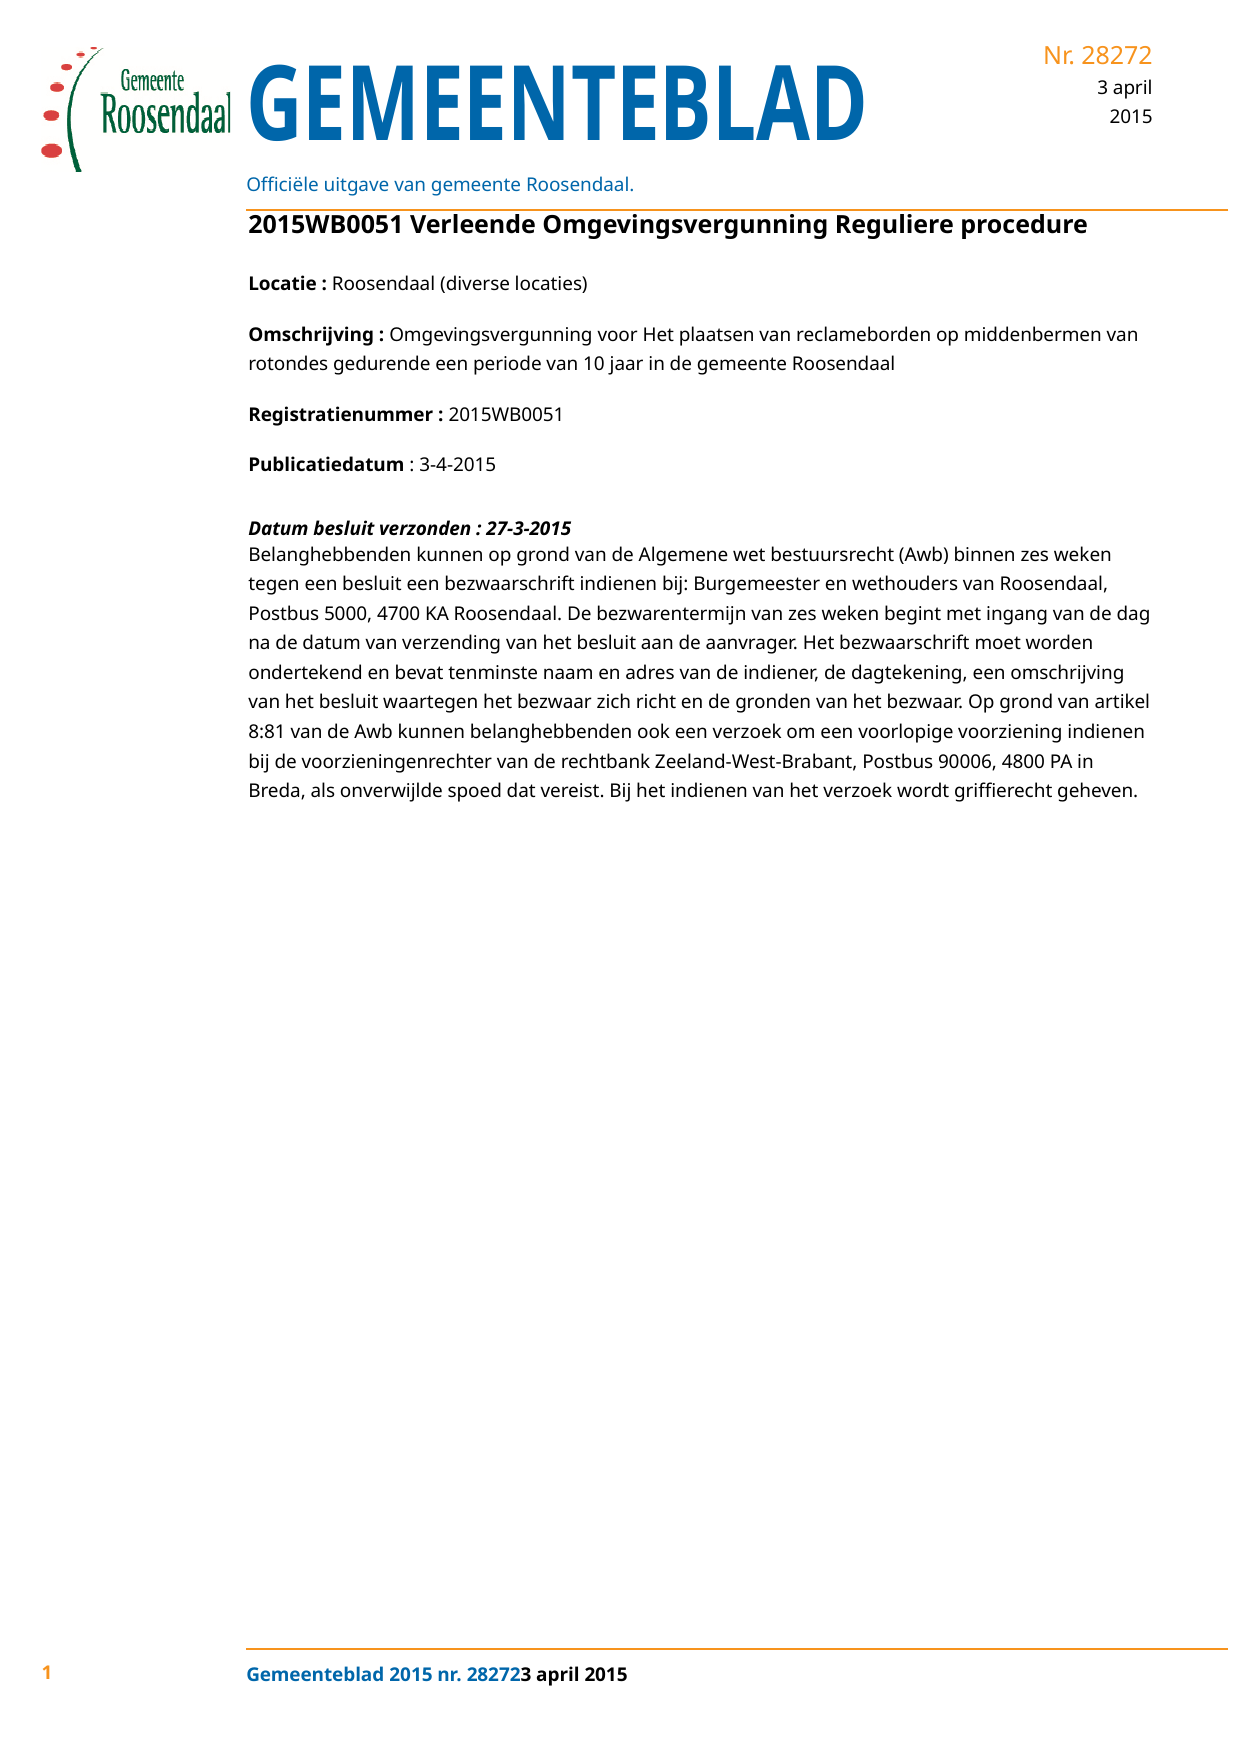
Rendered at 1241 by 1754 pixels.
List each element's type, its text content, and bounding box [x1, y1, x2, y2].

text Omschrijving : Omgevingsvergunning voor Het plaatsen van reclameborden op middenbermen van rotondes gedurende een periode van 10 jaar in de gemeente Roosendaal [248, 321, 1152, 376]
text Publicatiedatum : 3-4-2015 [248, 451, 1152, 477]
text 2015WB0051 Verleende Omgevingsvergunning Reguliere procedure [248, 211, 1152, 241]
text Belanghebbenden kunnen op grond van de Algemene wet bestuursrecht (Awb) binnen zes weken tegen een besluit een bezwaarschrift indienen bij: Burgemeester en wethouders van Roosendaal, Postbus 5000, 4700 KA Roosendaal. De bezwarentermijn van zes weken begint met ingang van de dag na de datum van verzending van het besluit aan de aanvrager. Het bezwaarschrift moet worden ondertekend en bevat tenminste naam en adres van de indiener, de dagtekening, een omschrijving van het besluit waartegen het bezwaar zich richt en de gronden van het bezwaar. Op grond van artikel 8:81 van de Awb kunnen belanghebbenden ook een verzoek om een voorlopige voorziening indienen bij de voorzieningenrechter van de rechtbank Zeeland-West-Brabant, Postbus 90006, 4800 PA in Breda, als onverwijlde spoed dat vereist. Bij het indienen van het verzoek wordt griffierecht geheven. [248, 541, 1152, 803]
text Datum besluit verzonden : 27-3-2015 [248, 515, 1152, 541]
picture [41, 47, 231, 172]
text Locatie : Roosendaal (diverse locaties) [248, 270, 1152, 296]
text Registratienummer : 2015WB0051 [248, 401, 1152, 426]
